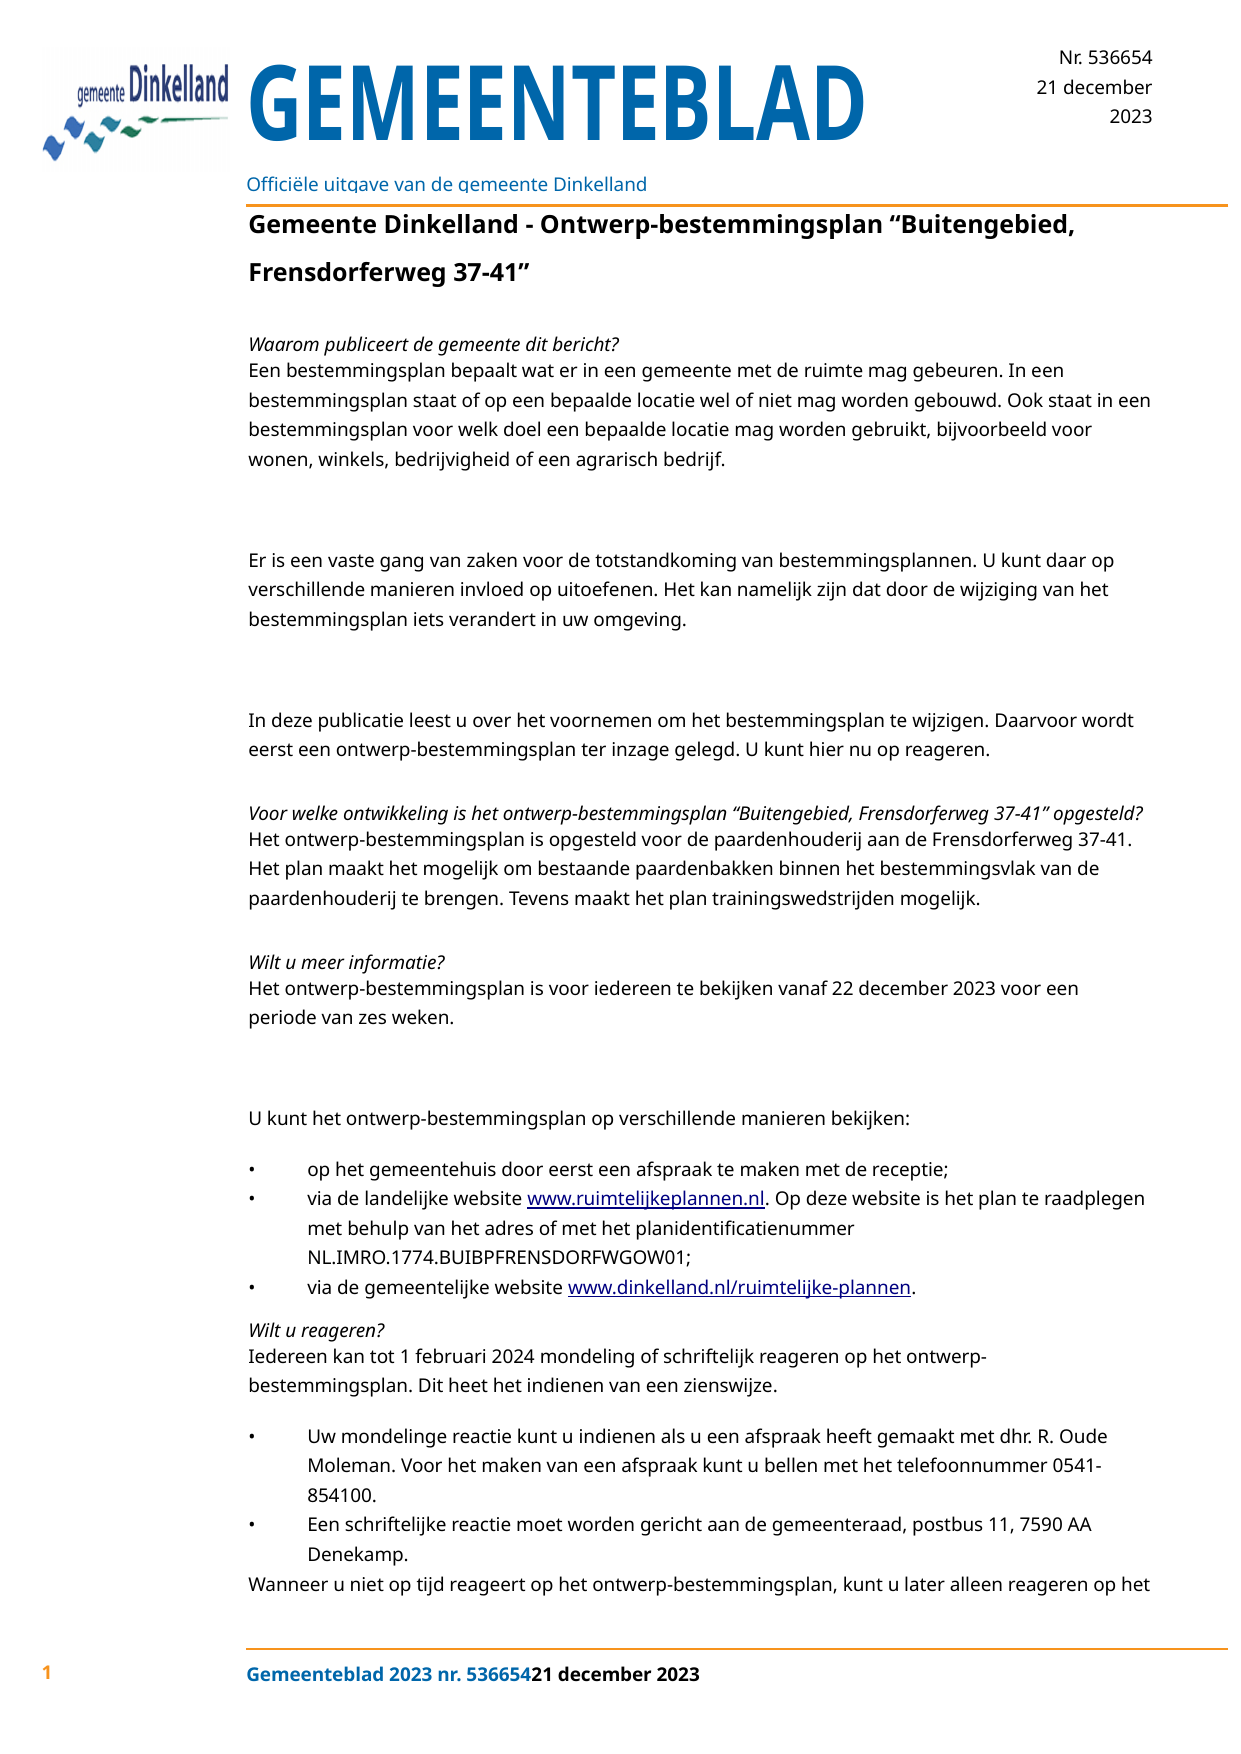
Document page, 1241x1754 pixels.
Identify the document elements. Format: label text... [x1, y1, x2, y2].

text Het ontwerp-bestemmingsplan is opgesteld voor de paardenhouderij aan de Frensdorferweg 37-41. Het plan maakt het mogelijk om bestaande paardenbakken binnen het bestemmingsvlak van de paardenhouderij te brengen. Tevens maakt het plan trainingswedstrijden mogelijk. [248, 826, 1152, 911]
text Waarom publiceert de gemeente dit bericht? [248, 331, 1152, 357]
text In deze publicatie leest u over het voornemen om het bestemmingsplan te wijzigen. Daarvoor wordt eerst een ontwerp-bestemmingsplan ter inzage gelegd. U kunt hier nu op reageren. [248, 707, 1152, 762]
text Wilt u reageren? [248, 1317, 1152, 1343]
text Er is een vaste gang van zaken voor de totstandkoming van bestemmingsplannen. U kunt daar op verschillende manieren invloed op uitoefenen. Het kan namelijk zijn dat door de wijziging van het bestemmingsplan iets verandert in uw omgeving. [248, 547, 1152, 632]
list Een schriftelijke reactie moet worden gericht aan de gemeenteraad, postbus 11, 7590 AA Denekamp. [248, 1512, 1152, 1567]
text U kunt het ontwerp-bestemmingsplan op verschillende manieren bekijken: [248, 1105, 1152, 1131]
text Een bestemmingsplan bepaalt wat er in een gemeente met de ruimte mag gebeuren. In een bestemmingsplan staat of op een bepaalde locatie wel of niet mag worden gebouwd. Ook staat in een bestemmingsplan voor welk doel een bepaalde locatie mag worden gebruikt, bijvoorbeeld voor wonen, winkels, bedrijvigheid of een agrarisch bedrijf. [248, 357, 1152, 472]
list Uw mondelinge reactie kunt u indienen als u een afspraak heeft gemaakt met dhr. R. Oude Moleman. Voor het maken van een afspraak kunt u bellen met het telefoonnummer 0541-854100. [248, 1423, 1152, 1508]
text Wilt u meer informatie? [248, 949, 1152, 975]
list via de gemeentelijke website www.dinkelland.nl/ruimtelijke-plannen. [248, 1274, 1152, 1300]
list via de landelijke website www.ruimtelijkeplannen.nl. Op deze website is het plan te raadplegen met behulp van het adres of met het planidentificatienummer NL.IMRO.1774.BUIBPFRENSDORFWGOW01; [248, 1185, 1152, 1270]
text Iedereen kan tot 1 februari 2024 mondeling of schriftelijk reageren op het ontwerp-bestemmingsplan. Dit heet het indienen van een zienswijze. [248, 1343, 1152, 1398]
picture [41, 47, 231, 172]
list op het gemeentehuis door eerst een afspraak te maken met de receptie; [248, 1156, 1152, 1181]
text Gemeente Dinkelland - Ontwerp-bestemmingsplan “Buitengebied, Frensdorferweg 37-41” [248, 207, 1152, 288]
text Voor welke ontwikkeling is het ontwerp-bestemmingsplan “Buitengebied, Frensdorferweg 37-41” opgesteld? [248, 800, 1152, 826]
text Het ontwerp-bestemmingsplan is voor iedereen te bekijken vanaf 22 december 2023 voor een periode van zes weken. [248, 975, 1152, 1030]
text Wanneer u niet op tijd reageert op het ontwerp-bestemmingsplan, kunt u later alleen reageren op het [248, 1571, 1152, 1597]
